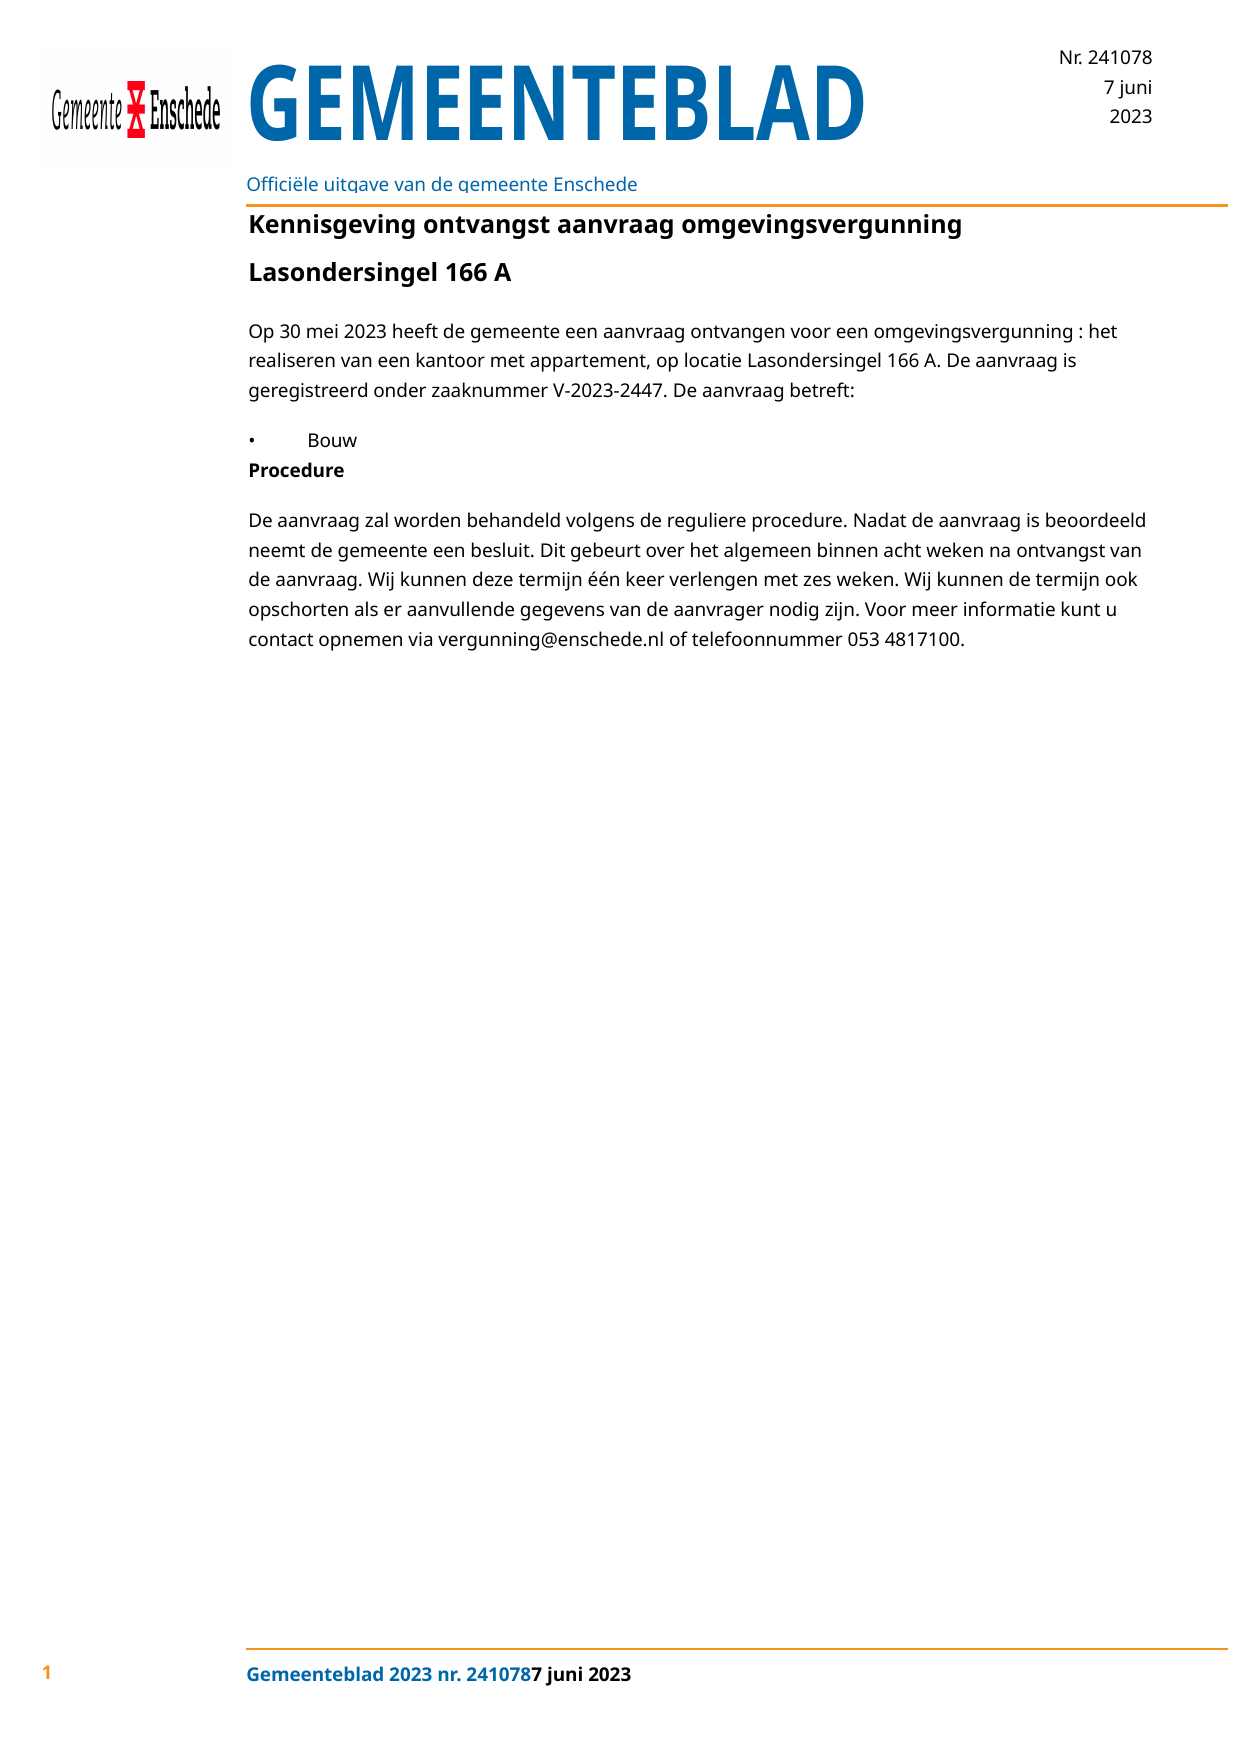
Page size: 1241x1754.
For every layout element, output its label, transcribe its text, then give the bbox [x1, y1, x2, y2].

text De aanvraag zal worden behandeld volgens de reguliere procedure. Nadat de aanvraag is beoordeeld neemt de gemeente een besluit. Dit gebeurt over het algemeen binnen acht weken na ontvangst van de aanvraag. Wij kunnen deze termijn één keer verlengen met zes weken. Wij kunnen de termijn ook opschorten als er aanvullende gegevens van de aanvrager nodig zijn. Voor meer informatie kunt u contact opnemen via vergunning@enschede.nl of telefoonnummer 053 4817100. [248, 507, 1152, 652]
picture [41, 47, 231, 172]
text Op 30 mei 2023 heeft de gemeente een aanvraag ontvangen voor een omgevingsvergunning : het realiseren van een kantoor met appartement, op locatie Lasondersingel 166 A. De aanvraag is geregistreerd onder zaaknummer V-2023-2447. De aanvraag betreft: [248, 318, 1152, 403]
text Kennisgeving ontvangst aanvraag omgevingsvergunning Lasondersingel 166 A [248, 207, 1152, 288]
text Procedure [248, 457, 1152, 483]
list Bouw [248, 427, 1152, 453]
